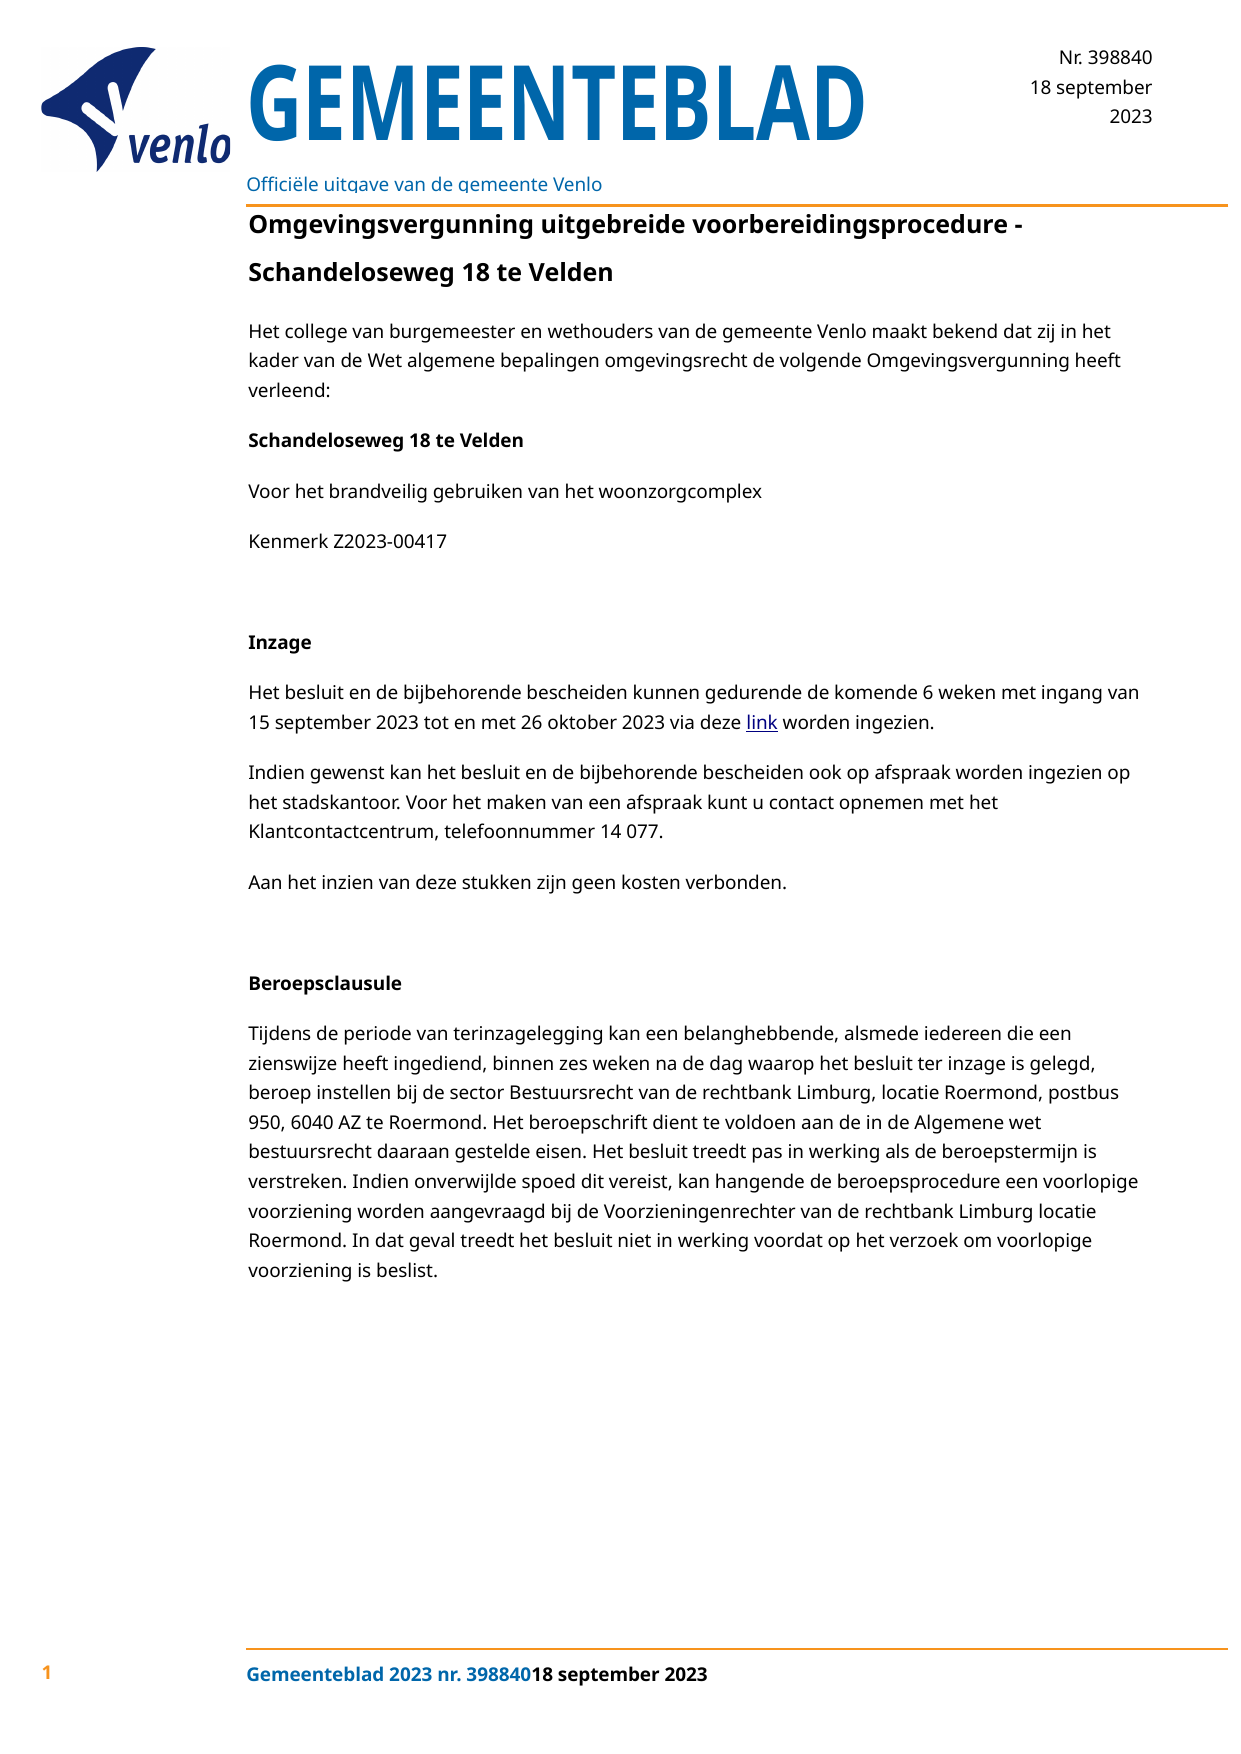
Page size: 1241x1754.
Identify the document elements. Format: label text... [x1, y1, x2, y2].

text Kenmerk Z2023-00417 [248, 528, 1152, 554]
text Tijdens de periode van terinzagelegging kan een belanghebbende, alsmede iedereen die een zienswijze heeft ingediend, binnen zes weken na de dag waarop het besluit ter inzage is gelegd, beroep instellen bij de sector Bestuursrecht van de rechtbank Limburg, locatie Roermond, postbus 950, 6040 AZ te Roermond. Het beroepschrift dient te voldoen aan de in de Algemene wet bestuursrecht daaraan gestelde eisen. Het besluit treedt pas in werking als de beroepstermijn is verstreken. Indien onverwijlde spoed dit vereist, kan hangende de beroepsprocedure een voorlopige voorziening worden aangevraagd bij de Voorzieningenrechter van de rechtbank Limburg locatie Roermond. In dat geval treedt het besluit niet in werking voordat op het verzoek om voorlopige voorziening is beslist. [248, 1020, 1152, 1283]
text Beroepsclausule [248, 970, 1152, 996]
text Aan het inzien van deze stukken zijn geen kosten verbonden. [248, 869, 1152, 895]
text Omgevingsvergunning uitgebreide voorbereidingsprocedure - Schandeloseweg 18 te Velden [248, 207, 1152, 288]
text Inzage [248, 629, 1152, 655]
text Schandeloseweg 18 te Velden [248, 427, 1152, 453]
text Het college van burgemeester en wethouders van de gemeente Venlo maakt bekend dat zij in het kader van de Wet algemene bepalingen omgevingsrecht de volgende Omgevingsvergunning heeft verleend: [248, 318, 1152, 403]
text Indien gewenst kan het besluit en de bijbehorende bescheiden ook op afspraak worden ingezien op het stadskantoor. Voor het maken van een afspraak kunt u contact opnemen met het Klantcontactcentrum, telefoonnummer 14 077. [248, 759, 1152, 844]
text Het besluit en de bijbehorende bescheiden kunnen gedurende de komende 6 weken met ingang van 15 september 2023 tot en met 26 oktober 2023 via deze link worden ingezien. [248, 679, 1152, 735]
picture [41, 47, 231, 172]
text Voor het brandveilig gebruiken van het woonzorgcomplex [248, 478, 1152, 504]
